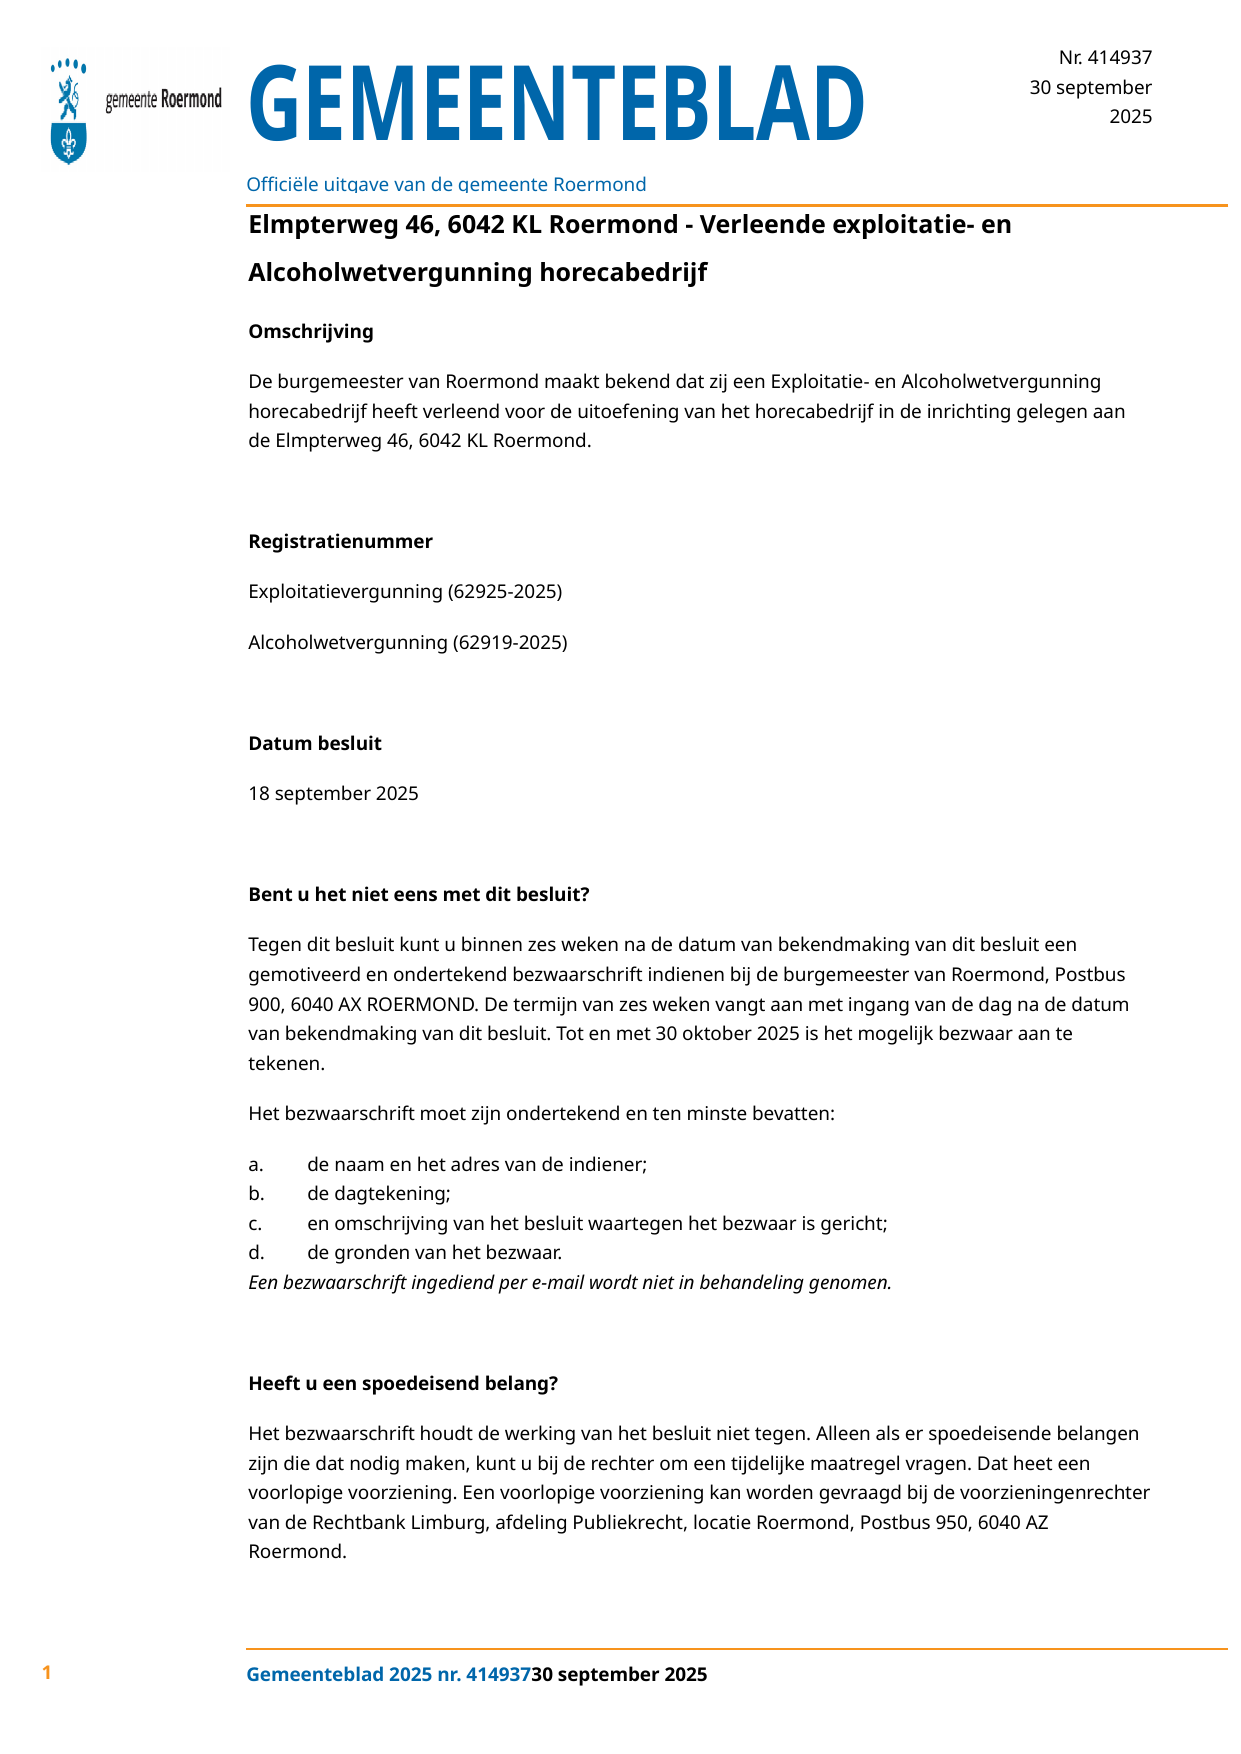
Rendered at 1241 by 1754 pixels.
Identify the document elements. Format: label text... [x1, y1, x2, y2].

text Datum besluit [248, 730, 1152, 756]
text Het bezwaarschrift houdt de werking van het besluit niet tegen. Alleen als er spoedeisende belangen zijn die dat nodig maken, kunt u bij de rechter om een tijdelijke maatregel vragen. Dat heet een voorlopige voorziening. Een voorlopige voorziening kan worden gevraagd bij de voorzieningenrechter van de Rechtbank Limburg, afdeling Publiekrecht, locatie Roermond, Postbus 950, 6040 AZ Roermond. [248, 1420, 1152, 1564]
text Een bezwaarschrift ingediend per e-mail wordt niet in behandeling genomen. [248, 1269, 1152, 1295]
list de naam en het adres van de indiener; [248, 1151, 1152, 1177]
text Exploitatievergunning (62925-2025) [248, 579, 1152, 604]
text Bent u het niet eens met dit besluit? [248, 881, 1152, 907]
text Omschrijving [248, 318, 1152, 344]
text Alcoholwetvergunning (62919-2025) [248, 629, 1152, 655]
text Heeft u een spoedeisend belang? [248, 1370, 1152, 1396]
text Tegen dit besluit kunt u binnen zes weken na de datum van bekendmaking van dit besluit een gemotiveerd en ondertekend bezwaarschrift indienen bij de burgemeester van Roermond, Postbus 900, 6040 AX ROERMOND. De termijn van zes weken vangt aan met ingang van de dag na de datum van bekendmaking van dit besluit. Tot en met 30 oktober 2025 is het mogelijk bezwaar aan te tekenen. [248, 932, 1152, 1076]
text De burgemeester van Roermond maakt bekend dat zij een Exploitatie- en Alcoholwetvergunning horecabedrijf heeft verleend voor de uitoefening van het horecabedrijf in de inrichting gelegen aan de Elmpterweg 46, 6042 KL Roermond. [248, 368, 1152, 453]
list de dagtekening; [248, 1180, 1152, 1206]
list en omschrijving van het besluit waartegen het bezwaar is gericht; [248, 1210, 1152, 1236]
list de gronden van het bezwaar. [248, 1239, 1152, 1265]
text Registratienummer [248, 528, 1152, 554]
text 18 september 2025 [248, 780, 1152, 806]
picture [41, 47, 231, 172]
text Elmpterweg 46, 6042 KL Roermond - Verleende exploitatie- en Alcoholwetvergunning horecabedrijf [248, 207, 1152, 288]
text Het bezwaarschrift moet zijn ondertekend en ten minste bevatten: [248, 1100, 1152, 1126]
